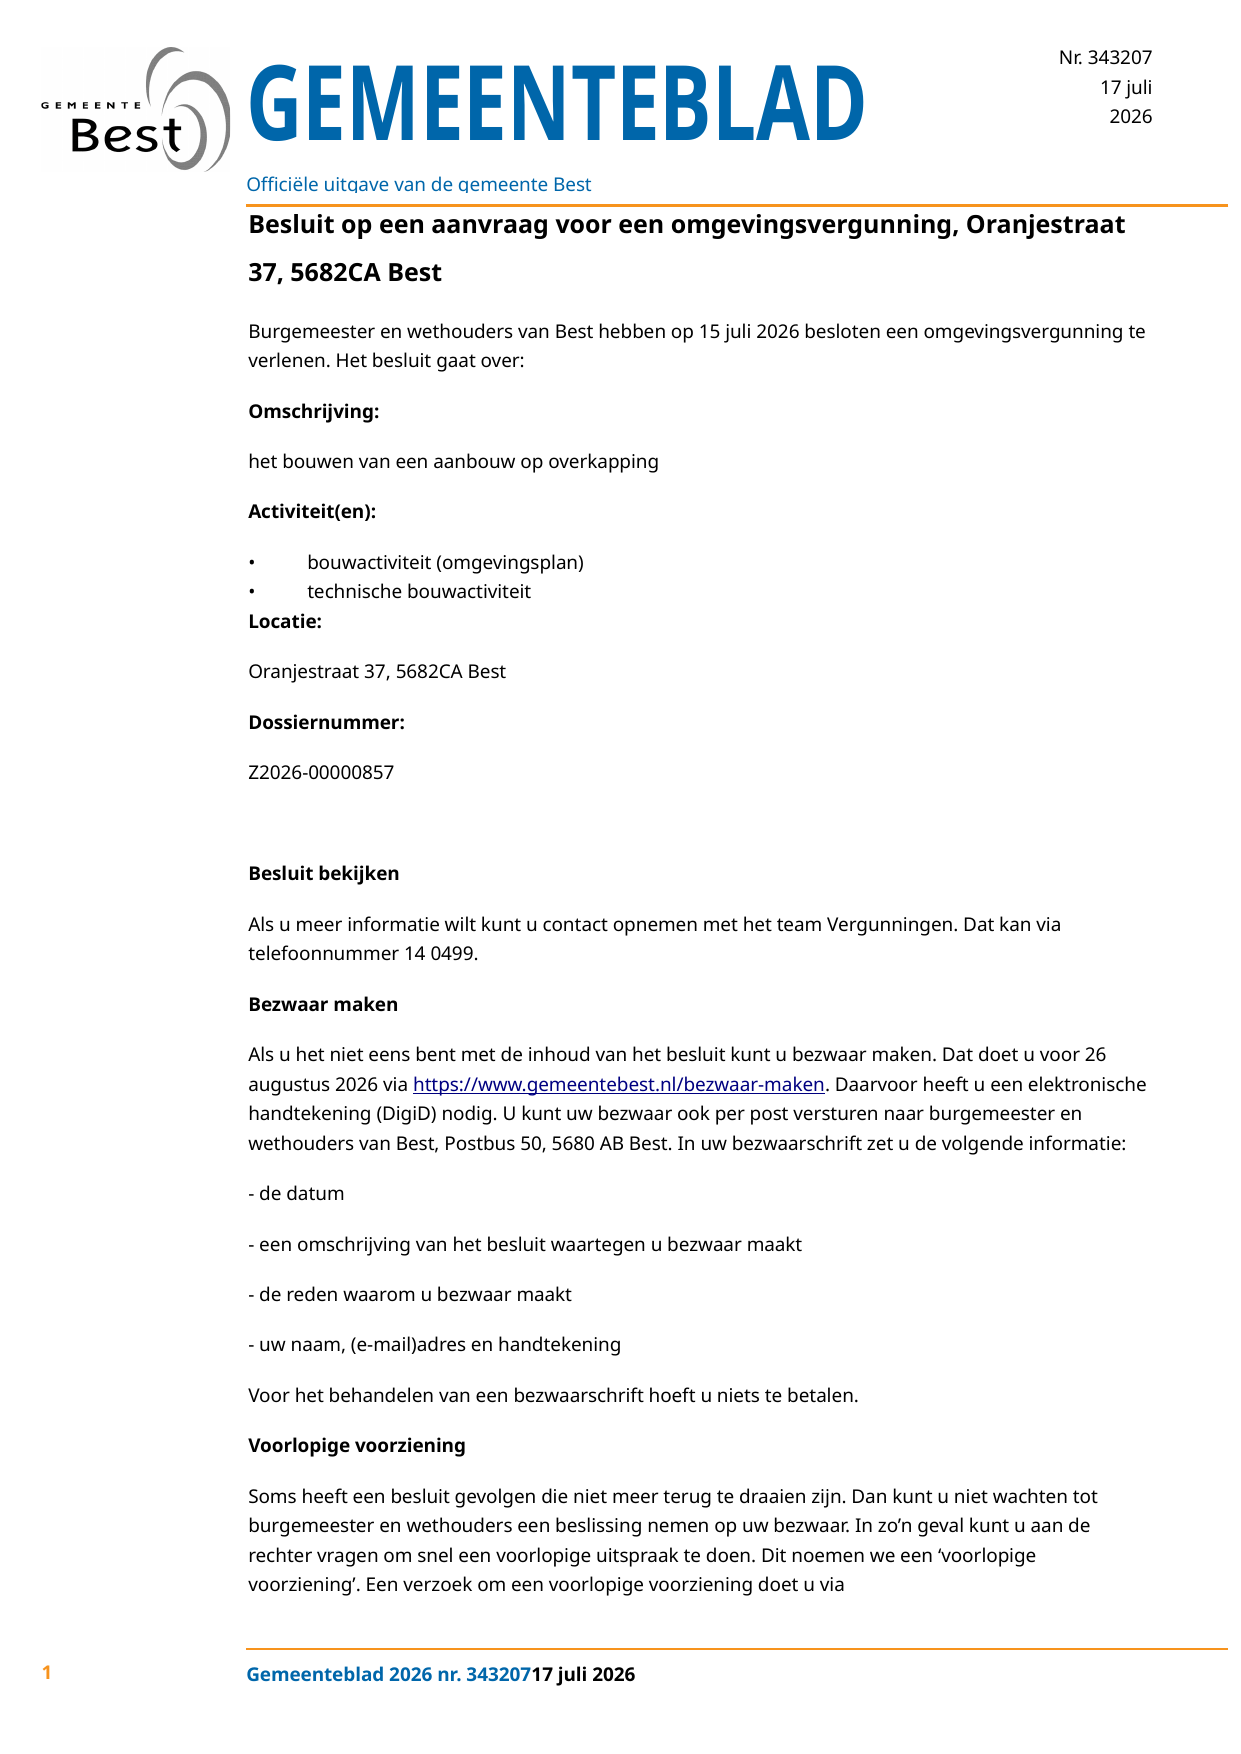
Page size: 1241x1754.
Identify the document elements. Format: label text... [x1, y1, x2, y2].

text Als u meer informatie wilt kunt u contact opnemen met het team Vergunningen. Dat kan via telefoonnummer 14 0499. [248, 911, 1152, 966]
text Activiteit(en): [248, 499, 1152, 524]
text Z2026-00000857 [248, 759, 1152, 785]
text Als u het niet eens bent met de inhoud van het besluit kunt u bezwaar maken. Dat doet u voor 26 augustus 2026 via https://www.gemeentebest.nl/bezwaar-maken. Daarvoor heeft u een elektronische handtekening (DigiD) nodig. U kunt uw bezwaar ook per post versturen naar burgemeester en wethouders van Best, Postbus 50, 5680 AB Best. In uw bezwaarschrift zet u de volgende informatie: [248, 1041, 1152, 1156]
text Voor het behandelen van een bezwaarschrift hoeft u niets te betalen. [248, 1382, 1152, 1408]
text - de datum [248, 1180, 1152, 1206]
text Voorlopige voorziening [248, 1432, 1152, 1458]
text Omschrijving: [248, 398, 1152, 424]
text - uw naam, (e-mail)adres en handtekening [248, 1332, 1152, 1357]
text het bouwen van een aanbouw op overkapping [248, 448, 1152, 474]
text - de reden waarom u bezwaar maakt [248, 1281, 1152, 1307]
list technische bouwactiviteit [248, 579, 1152, 604]
picture [41, 47, 231, 172]
list bouwactiviteit (omgevingsplan) [248, 549, 1152, 575]
text Dossiernummer: [248, 709, 1152, 735]
text Besluit op een aanvraag voor een omgevingsvergunning, Oranjestraat 37, 5682CA Best [248, 207, 1152, 288]
text Locatie: [248, 608, 1152, 634]
text Oranjestraat 37, 5682CA Best [248, 659, 1152, 684]
text Soms heeft een besluit gevolgen die niet meer terug te draaien zijn. Dan kunt u niet wachten tot burgemeester en wethouders een beslissing nemen op uw bezwaar. In zo’n geval kunt u aan de rechter vragen om snel een voorlopige uitspraak te doen. Dit noemen we een ‘voorlopige voorziening’. Een verzoek om een voorlopige voorziening doet u via [248, 1483, 1152, 1597]
text - een omschrijving van het besluit waartegen u bezwaar maakt [248, 1231, 1152, 1257]
text Bezwaar maken [248, 991, 1152, 1017]
text Burgemeester en wethouders van Best hebben op 15 juli 2026 besloten een omgevingsvergunning te verlenen. Het besluit gaat over: [248, 318, 1152, 373]
text Besluit bekijken [248, 860, 1152, 886]
